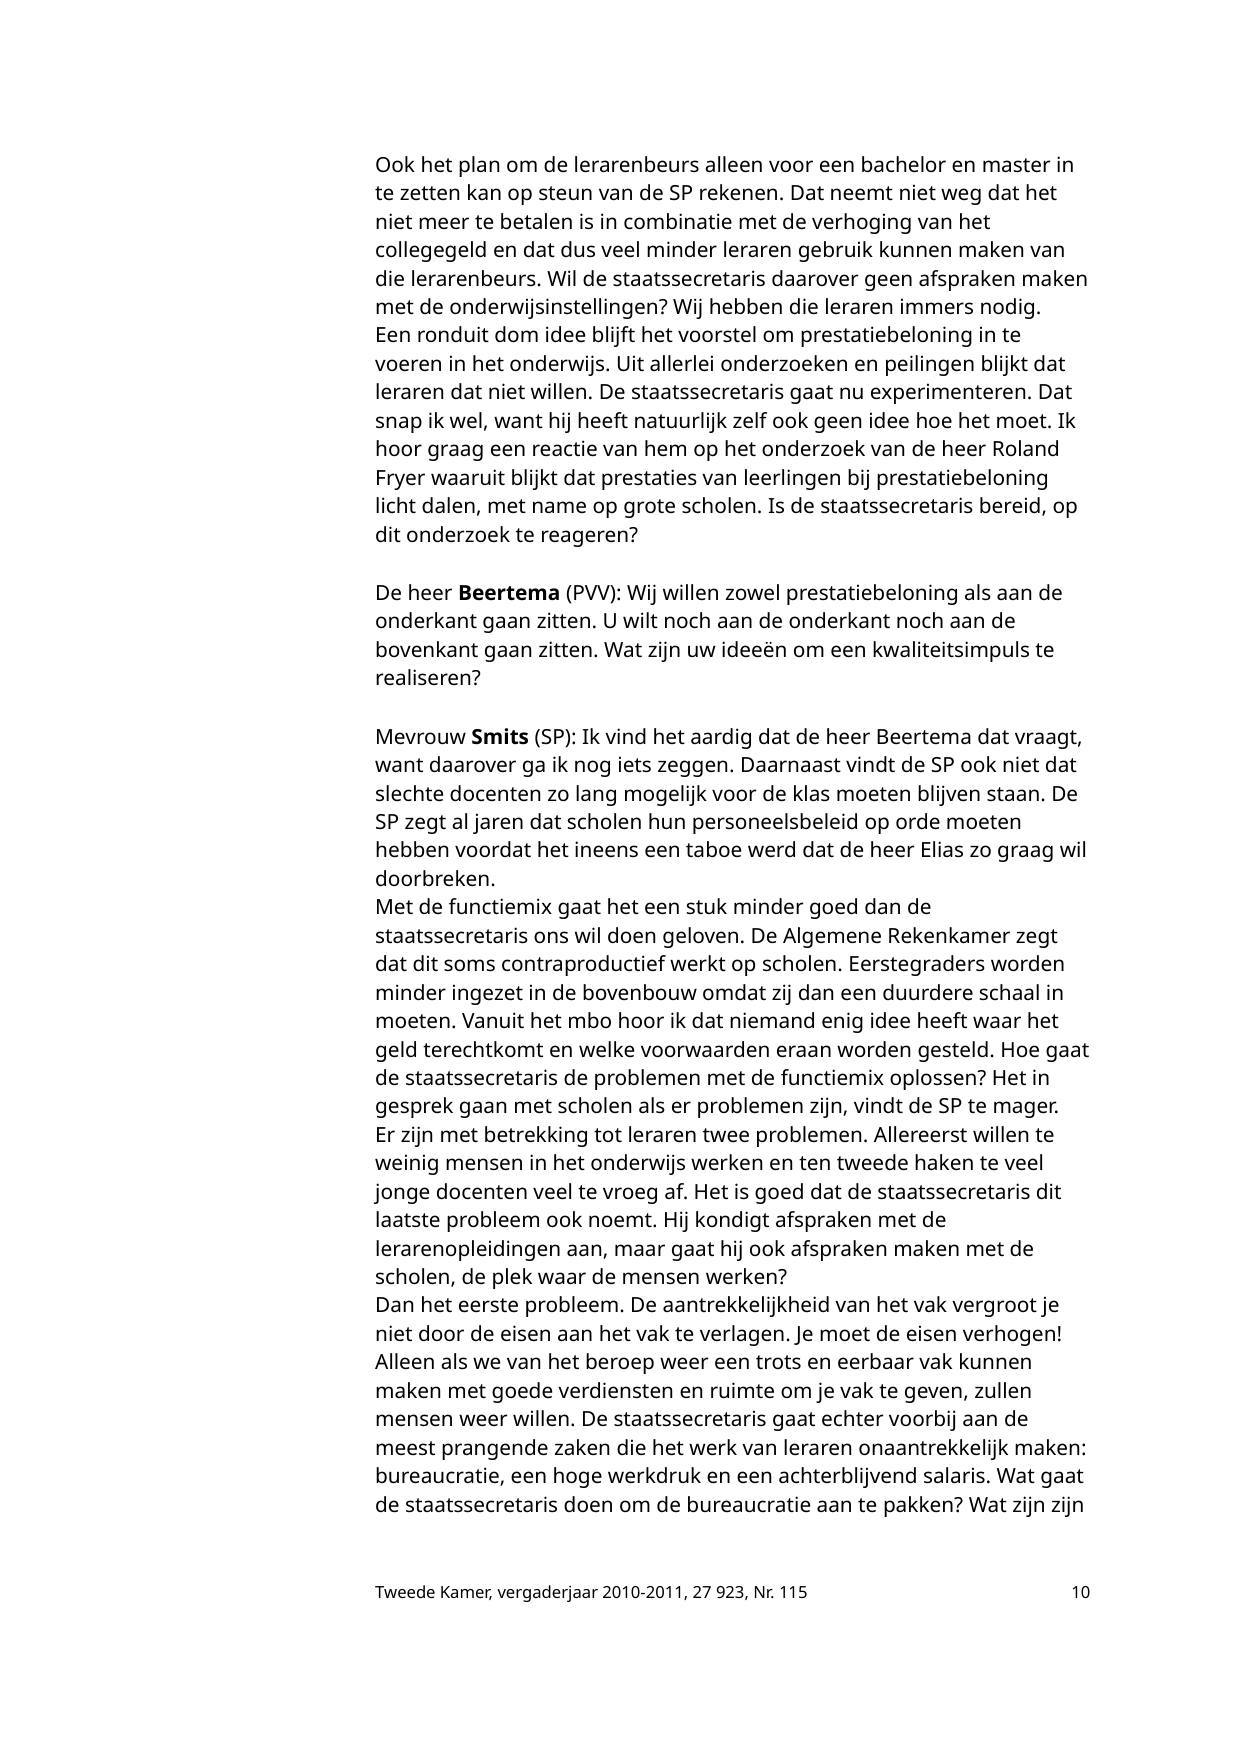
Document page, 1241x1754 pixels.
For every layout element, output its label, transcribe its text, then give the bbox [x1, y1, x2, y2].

text De heer Beertema (PVV): Wij willen zowel prestatiebeloning als aan de onderkant gaan zitten. U wilt noch aan de onderkant noch aan de bovenkant gaan zitten. Wat zijn uw ideeën om een kwaliteitsimpuls te realiseren? [375, 578, 1090, 692]
text Dan het eerste probleem. De aantrekkelijkheid van het vak vergroot je niet door de eisen aan het vak te verlagen. Je moet de eisen verhogen! Alleen als we van het beroep weer een trots en eerbaar vak kunnen maken met goede verdiensten en ruimte om je vak te geven, zullen mensen weer willen. De staatssecretaris gaat echter voorbij aan de meest prangende zaken die het werk van leraren onaantrekkelijk maken: bureaucratie, een hoge werkdruk en een achterblijvend salaris. Wat gaat de staatssecretaris doen om de bureaucratie aan te pakken? Wat zijn zijn [375, 1291, 1090, 1518]
text Een ronduit dom idee blijft het voorstel om prestatiebeloning in te voeren in het onderwijs. Uit allerlei onderzoeken en peilingen blijkt dat leraren dat niet willen. De staatssecretaris gaat nu experimenteren. Dat snap ik wel, want hij heeft natuurlijk zelf ook geen idee hoe het moet. Ik hoor graag een reactie van hem op het onderzoek van de heer Roland Fryer waaruit blijkt dat prestaties van leerlingen bij prestatiebeloning licht dalen, met name op grote scholen. Is de staatssecretaris bereid, op dit onderzoek te reageren? [375, 321, 1090, 548]
text Er zijn met betrekking tot leraren twee problemen. Allereerst willen te weinig mensen in het onderwijs werken en ten tweede haken te veel jonge docenten veel te vroeg af. Het is goed dat de staatssecretaris dit laatste probleem ook noemt. Hij kondigt afspraken met de lerarenopleidingen aan, maar gaat hij ook afspraken maken met de scholen, de plek waar de mensen werken? [375, 1120, 1090, 1291]
text Mevrouw Smits (SP): Ik vind het aardig dat de heer Beertema dat vraagt, want daarover ga ik nog iets zeggen. Daarnaast vindt de SP ook niet dat slechte docenten zo lang mogelijk voor de klas moeten blijven staan. De SP zegt al jaren dat scholen hun personeelsbeleid op orde moeten hebben voordat het ineens een taboe werd dat de heer Elias zo graag wil doorbreken. [375, 722, 1090, 892]
text Ook het plan om de lerarenbeurs alleen voor een bachelor en master in te zetten kan op steun van de SP rekenen. Dat neemt niet weg dat het niet meer te betalen is in combinatie met de verhoging van het collegegeld en dat dus veel minder leraren gebruik kunnen maken van die lerarenbeurs. Wil de staatssecretaris daarover geen afspraken maken met de onderwijsinstellingen? Wij hebben die leraren immers nodig. [375, 150, 1090, 321]
text Met de functiemix gaat het een stuk minder goed dan de staatssecretaris ons wil doen geloven. De Algemene Rekenkamer zegt dat dit soms contraproductief werkt op scholen. Eerstegraders worden minder ingezet in de bovenbouw omdat zij dan een duurdere schaal in moeten. Vanuit het mbo hoor ik dat niemand enig idee heeft waar het geld terechtkomt en welke voorwaarden eraan worden gesteld. Hoe gaat de staatssecretaris de problemen met de functiemix oplossen? Het in gesprek gaan met scholen als er problemen zijn, vindt de SP te mager. [375, 892, 1090, 1120]
